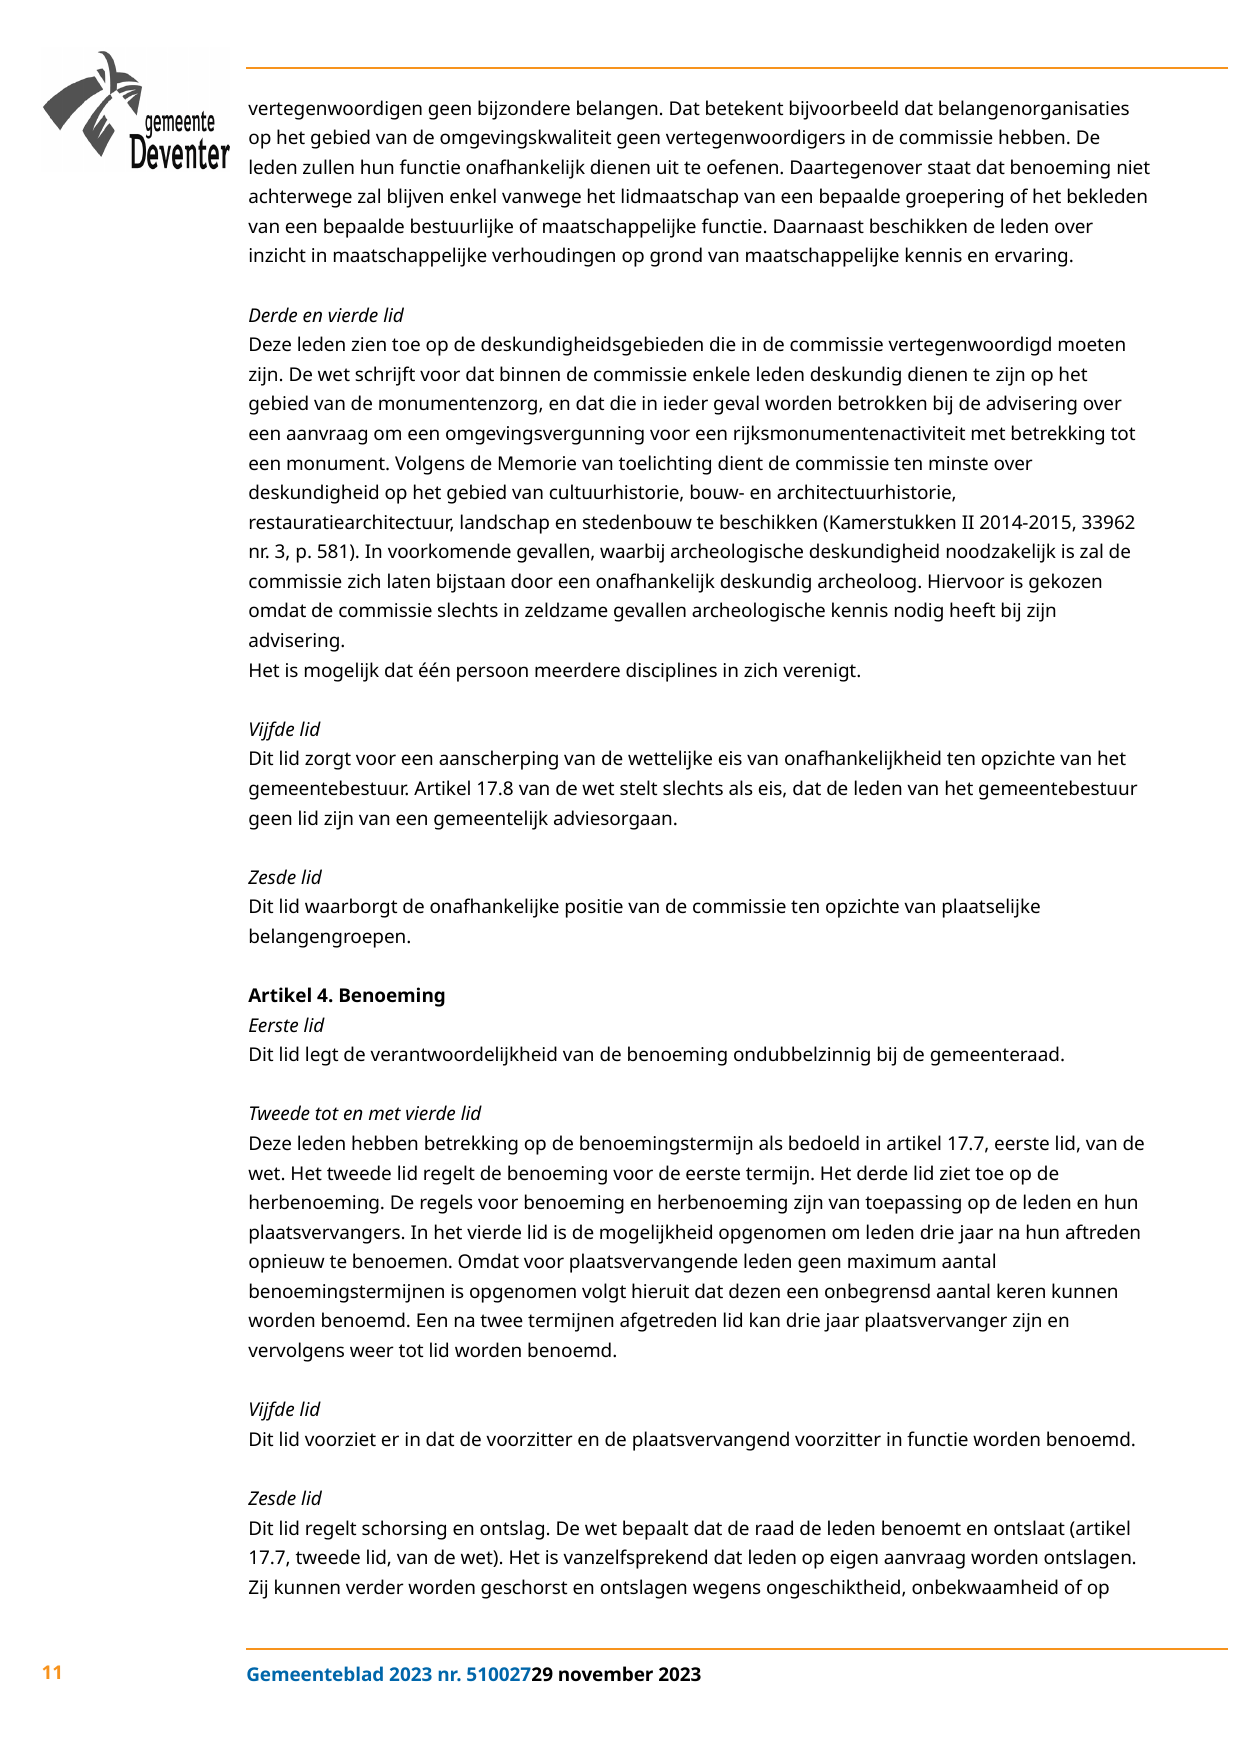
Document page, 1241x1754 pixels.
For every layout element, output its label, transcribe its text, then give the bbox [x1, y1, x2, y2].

text Het is mogelijk dat één persoon meerdere disciplines in zich verenigt. [248, 657, 1152, 683]
text Eerste lid [248, 1012, 1152, 1038]
text Derde en vierde lid [248, 302, 1152, 328]
text Dit lid voorziet er in dat de voorzitter en de plaatsvervangend voorzitter in functie worden benoemd. [248, 1426, 1152, 1452]
text Vijfde lid [248, 716, 1152, 742]
text Dit lid legt de verantwoordelijkheid van de benoeming ondubbelzinnig bij de gemeenteraad. [248, 1041, 1152, 1067]
text Vijfde lid [248, 1396, 1152, 1422]
text vertegenwoordigen geen bijzondere belangen. Dat betekent bijvoorbeeld dat belangenorganisaties op het gebied van de omgevingskwaliteit geen vertegenwoordigers in de commissie hebben. De leden zullen hun functie onafhankelijk dienen uit te oefenen. Daartegenover staat dat benoeming niet achterwege zal blijven enkel vanwege het lidmaatschap van een bepaalde groepering of het bekleden van een bepaalde bestuurlijke of maatschappelijke functie. Daarnaast beschikken de leden over inzicht in maatschappelijke verhoudingen op grond van maatschappelijke kennis en ervaring. [248, 95, 1152, 268]
text Zesde lid [248, 1485, 1152, 1511]
text Artikel 4. Benoeming [248, 982, 1152, 1008]
text Tweede tot en met vierde lid [248, 1101, 1152, 1126]
text Deze leden hebben betrekking op de benoemingstermijn als bedoeld in artikel 17.7, eerste lid, van de wet. Het tweede lid regelt de benoeming voor de eerste termijn. Het derde lid ziet toe op de herbenoeming. De regels voor benoeming en herbenoeming zijn van toepassing op de leden en hun plaatsvervangers. In het vierde lid is de mogelijkheid opgenomen om leden drie jaar na hun aftreden opnieuw te benoemen. Omdat voor plaatsvervangende leden geen maximum aantal benoemingstermijnen is opgenomen volgt hieruit dat dezen een onbegrensd aantal keren kunnen worden benoemd. Een na twee termijnen afgetreden lid kan drie jaar plaatsvervanger zijn en vervolgens weer tot lid worden benoemd. [248, 1130, 1152, 1363]
picture [41, 47, 231, 172]
text Dit lid waarborgt de onafhankelijke positie van de commissie ten opzichte van plaatselijke belangengroepen. [248, 893, 1152, 949]
text Zesde lid [248, 864, 1152, 890]
text Dit lid regelt schorsing en ontslag. De wet bepaalt dat de raad de leden benoemt en ontslaat (artikel 17.7, tweede lid, van de wet). Het is vanzelfsprekend dat leden op eigen aanvraag worden ontslagen. Zij kunnen verder worden geschorst en ontslagen wegens ongeschiktheid, onbekwaamheid of op [248, 1515, 1152, 1600]
text Dit lid zorgt voor een aanscherping van de wettelijke eis van onafhankelijkheid ten opzichte van het gemeentebestuur. Artikel 17.8 van de wet stelt slechts als eis, dat de leden van het gemeentebestuur geen lid zijn van een gemeentelijk adviesorgaan. [248, 746, 1152, 831]
text Deze leden zien toe op de deskundigheidsgebieden die in de commissie vertegenwoordigd moeten zijn. De wet schrijft voor dat binnen de commissie enkele leden deskundig dienen te zijn op het gebied van de monumentenzorg, en dat die in ieder geval worden betrokken bij de advisering over een aanvraag om een omgevingsvergunning voor een rijksmonumentenactiviteit met betrekking tot een monument. Volgens de Memorie van toelichting dient de commissie ten minste over deskundigheid op het gebied van cultuurhistorie, bouw- en architectuurhistorie, restauratiearchitectuur, landschap en stedenbouw te beschikken (Kamerstukken II 2014-2015, 33962 nr. 3, p. 581). In voorkomende gevallen, waarbij archeologische deskundigheid noodzakelijk is zal de commissie zich laten bijstaan door een onafhankelijk deskundig archeoloog. Hiervoor is gekozen omdat de commissie slechts in zeldzame gevallen archeologische kennis nodig heeft bij zijn advisering. [248, 331, 1152, 653]
